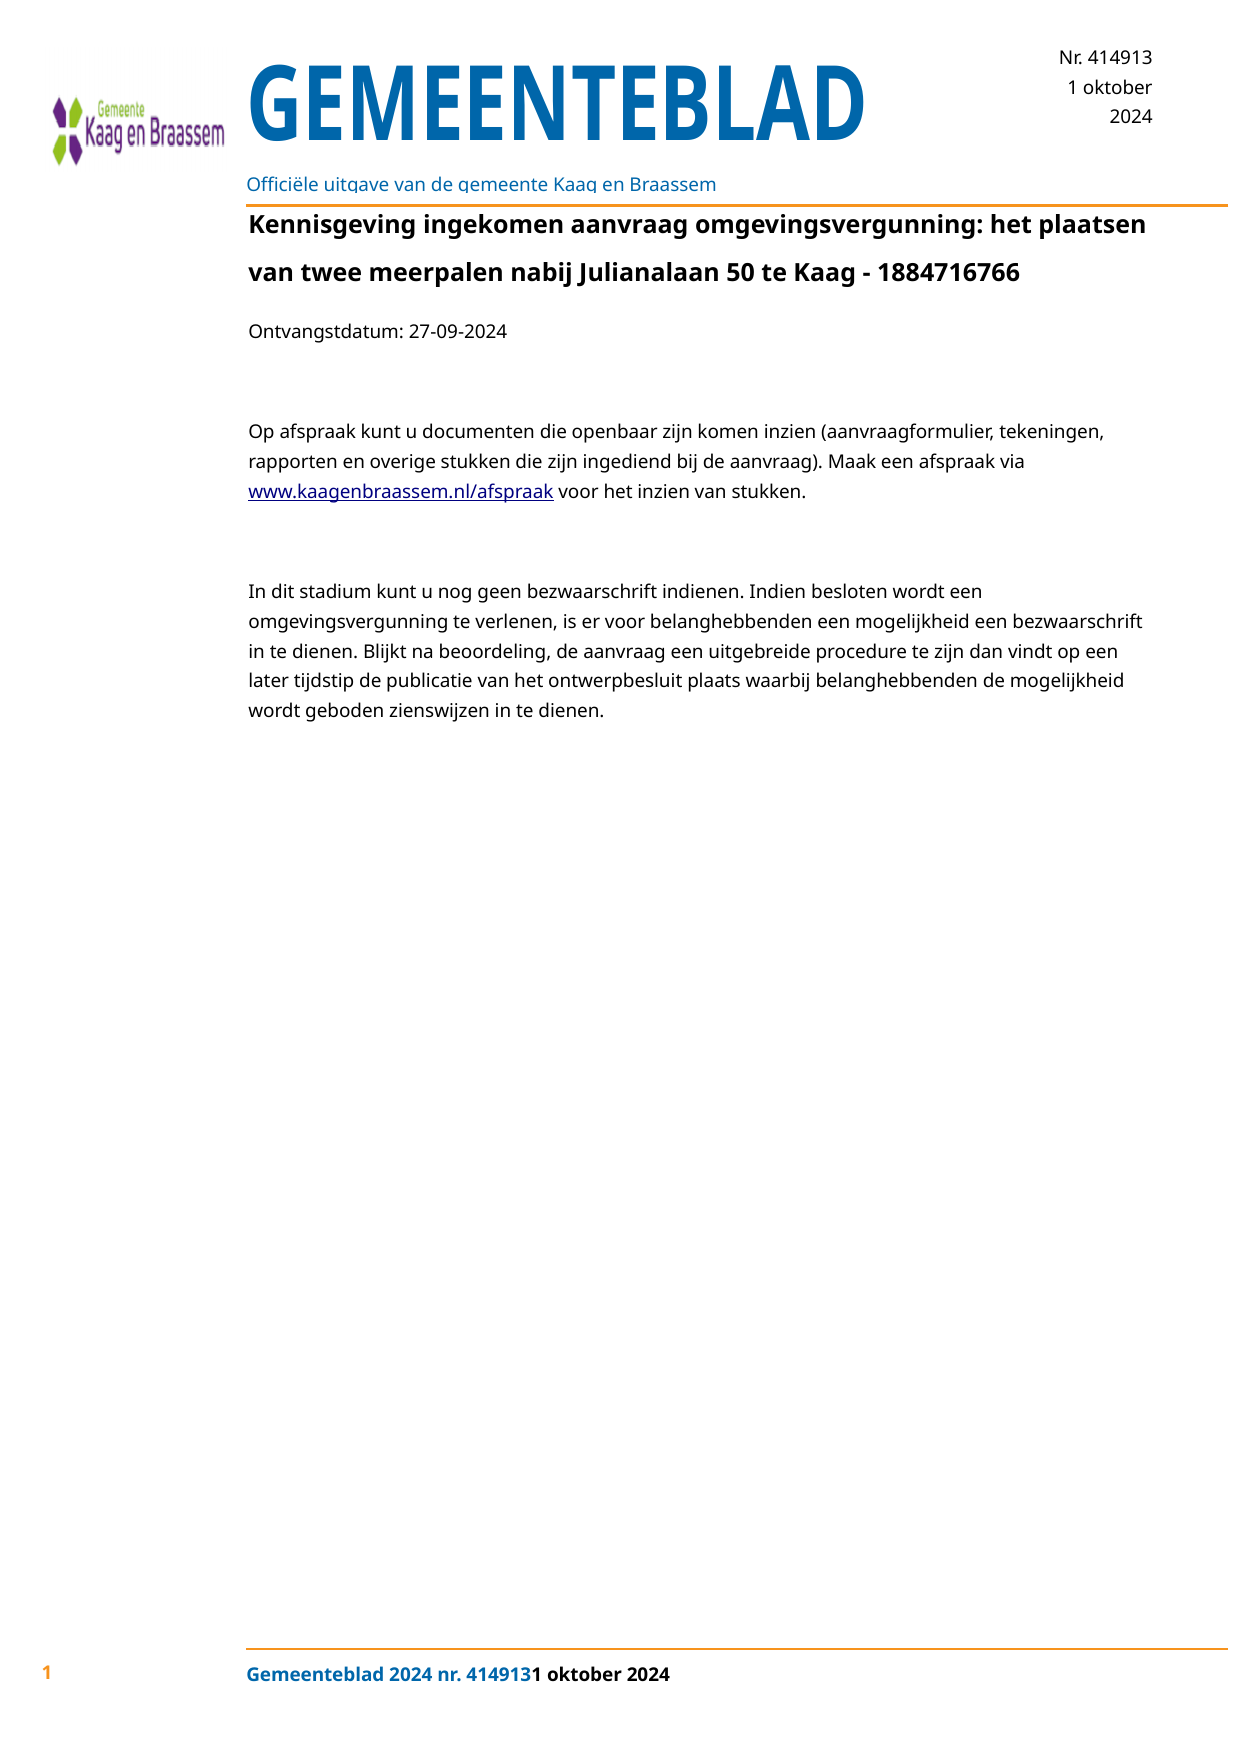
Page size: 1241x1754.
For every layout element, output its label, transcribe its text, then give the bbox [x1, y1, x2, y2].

picture [41, 47, 231, 172]
text Kennisgeving ingekomen aanvraag omgevingsvergunning: het plaatsen van twee meerpalen nabij Julianalaan 50 te Kaag - 1884716766 [248, 207, 1152, 288]
text Ontvangstdatum: 27-09-2024 [248, 318, 1152, 344]
text Op afspraak kunt u documenten die openbaar zijn komen inzien (aanvraagformulier, tekeningen, rapporten en overige stukken die zijn ingediend bij de aanvraag). Maak een afspraak via www.kaagenbraassem.nl/afspraak voor het inzien van stukken. [248, 419, 1152, 504]
text In dit stadium kunt u nog geen bezwaarschrift indienen. Indien besloten wordt een omgevingsvergunning te verlenen, is er voor belanghebbenden een mogelijkheid een bezwaarschrift in te dienen. Blijkt na beoordeling, de aanvraag een uitgebreide procedure te zijn dan vindt op een later tijdstip de publicatie van het ontwerpbesluit plaats waarbij belanghebbenden de mogelijkheid wordt geboden zienswijzen in te dienen. [248, 579, 1152, 723]
